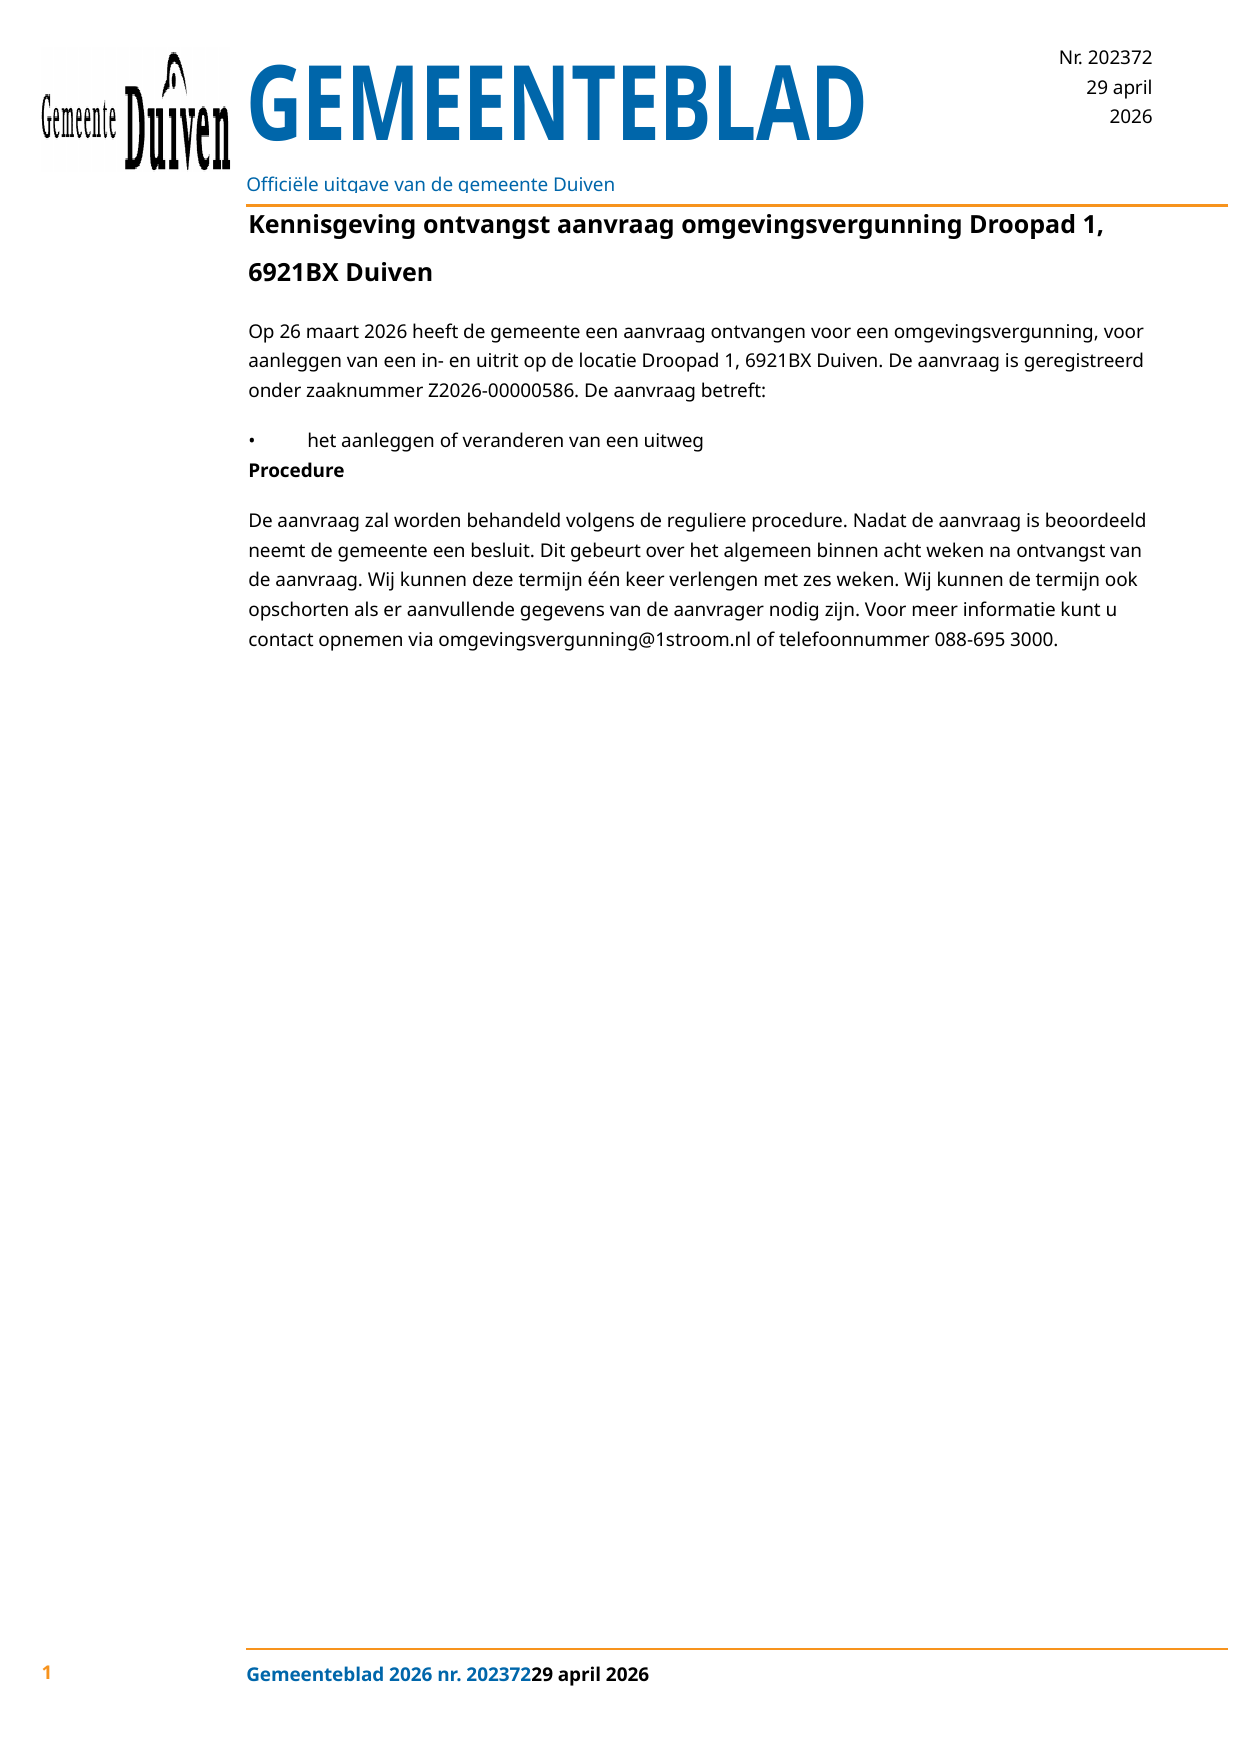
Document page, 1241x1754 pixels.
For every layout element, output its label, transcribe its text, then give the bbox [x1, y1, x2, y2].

text Procedure [248, 457, 1152, 483]
text Op 26 maart 2026 heeft de gemeente een aanvraag ontvangen voor een omgevingsvergunning, voor aanleggen van een in- en uitrit op de locatie Droopad 1, 6921BX Duiven. De aanvraag is geregistreerd onder zaaknummer Z2026-00000586. De aanvraag betreft: [248, 318, 1152, 403]
list het aanleggen of veranderen van een uitweg [248, 427, 1152, 453]
text Kennisgeving ontvangst aanvraag omgevingsvergunning Droopad 1, 6921BX Duiven [248, 207, 1152, 288]
text De aanvraag zal worden behandeld volgens de reguliere procedure. Nadat de aanvraag is beoordeeld neemt de gemeente een besluit. Dit gebeurt over het algemeen binnen acht weken na ontvangst van de aanvraag. Wij kunnen deze termijn één keer verlengen met zes weken. Wij kunnen de termijn ook opschorten als er aanvullende gegevens van de aanvrager nodig zijn. Voor meer informatie kunt u contact opnemen via omgevingsvergunning@1stroom.nl of telefoonnummer 088-695 3000. [248, 507, 1152, 652]
picture [41, 47, 231, 172]
